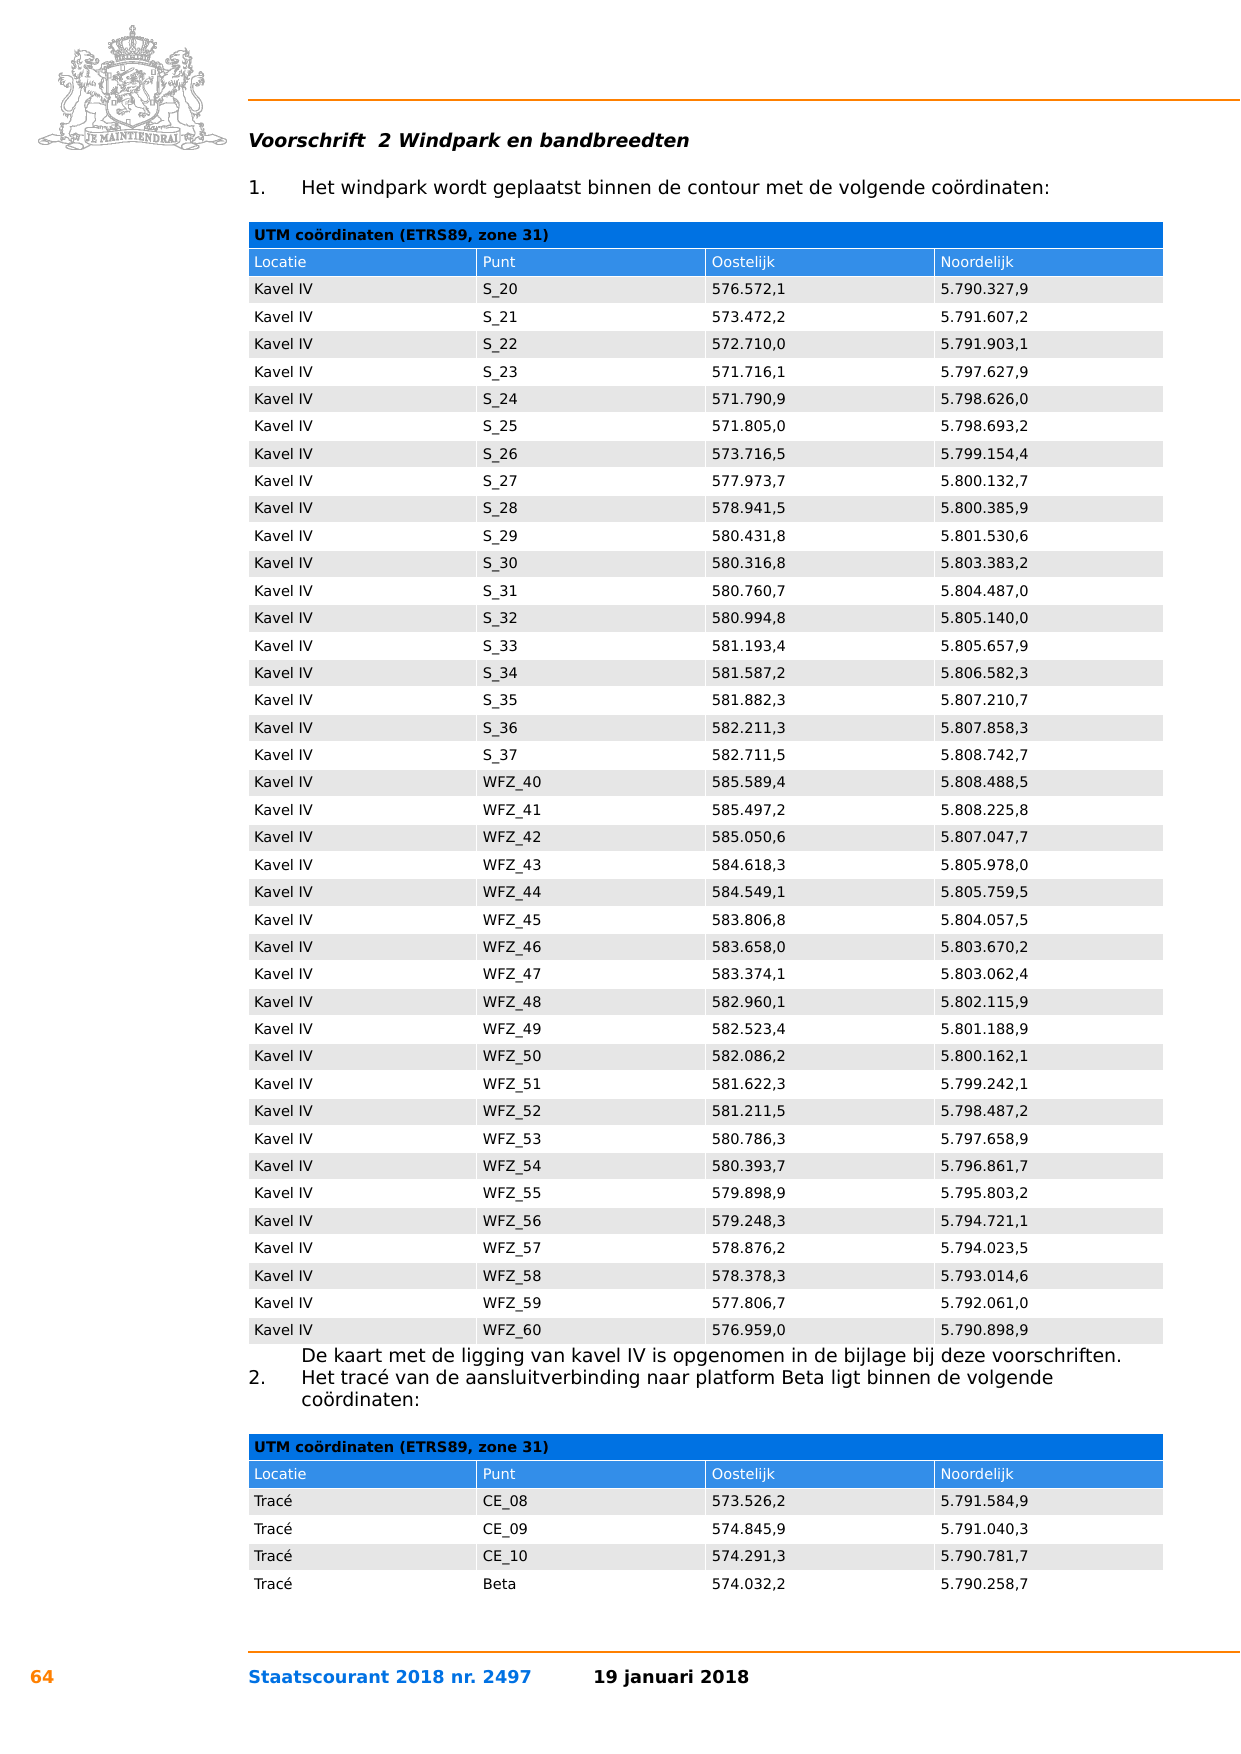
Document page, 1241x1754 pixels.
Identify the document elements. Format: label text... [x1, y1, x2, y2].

table_cell S_20 [477, 277, 705, 303]
table_cell Kavel IV [249, 1126, 476, 1152]
table_cell Kavel IV [249, 742, 476, 769]
subtitle Voorschrift 2 Windpark en bandbreedten [248, 130, 1163, 152]
table_cell 5.804.487,0 [935, 578, 1163, 604]
table_cell 5.804.057,5 [935, 907, 1163, 933]
table_cell 5.803.670,2 [935, 934, 1163, 960]
table_cell 577.973,7 [706, 468, 934, 495]
table_cell 5.790.327,9 [935, 277, 1163, 303]
table_cell 584.549,1 [706, 879, 934, 906]
table_cell 573.472,2 [706, 304, 934, 330]
table_cell Kavel IV [249, 414, 476, 440]
table_cell 582.086,2 [706, 1044, 934, 1070]
table_cell Noordelijk [935, 1461, 1163, 1488]
table_cell 581.211,5 [706, 1099, 934, 1125]
table_cell 580.316,8 [706, 551, 934, 577]
table_cell 5.805.140,0 [935, 605, 1163, 632]
table_cell S_28 [477, 496, 705, 522]
table_cell Kavel IV [249, 1290, 476, 1317]
table_cell 577.806,7 [706, 1290, 934, 1317]
table_cell 5.795.803,2 [935, 1181, 1163, 1207]
table_cell 5.791.584,9 [935, 1489, 1163, 1515]
table_cell Kavel IV [249, 633, 476, 659]
table_cell 5.790.258,7 [935, 1571, 1163, 1597]
table_cell 5.807.047,7 [935, 825, 1163, 851]
table_cell Locatie [249, 249, 476, 276]
table_cell WFZ_54 [477, 1153, 705, 1179]
table_cell 571.716,1 [706, 359, 934, 385]
table_cell 574.291,3 [706, 1544, 934, 1570]
table_cell Kavel IV [249, 961, 476, 988]
table_cell 580.393,7 [706, 1153, 934, 1179]
table_cell CE_08 [477, 1489, 705, 1515]
table_header UTM coördinaten (ETRS89, zone 31) [249, 1434, 1163, 1460]
table_cell 582.960,1 [706, 989, 934, 1015]
table_cell 583.658,0 [706, 934, 934, 960]
table_cell Kavel IV [249, 605, 476, 632]
table_cell 583.374,1 [706, 961, 934, 988]
table_cell 576.572,1 [706, 277, 934, 303]
table_cell S_30 [477, 551, 705, 577]
table_cell WFZ_59 [477, 1290, 705, 1317]
table_cell 574.032,2 [706, 1571, 934, 1597]
table_cell 582.711,5 [706, 742, 934, 769]
table_cell WFZ_52 [477, 1099, 705, 1125]
table_cell 5.794.721,1 [935, 1208, 1163, 1234]
table_cell 580.994,8 [706, 605, 934, 632]
table_cell Kavel IV [249, 551, 476, 577]
table_cell 5.798.487,2 [935, 1099, 1163, 1125]
table_cell 5.791.040,3 [935, 1516, 1163, 1542]
table_cell 582.523,4 [706, 1016, 934, 1043]
table_cell WFZ_58 [477, 1263, 705, 1289]
table_cell WFZ_43 [477, 852, 705, 878]
table_cell Kavel IV [249, 688, 476, 714]
table_cell CE_09 [477, 1516, 705, 1542]
table_cell WFZ_60 [477, 1318, 705, 1344]
table_cell Kavel IV [249, 879, 476, 906]
table_cell 581.622,3 [706, 1071, 934, 1097]
table_cell Kavel IV [249, 1044, 476, 1070]
table_cell 585.050,6 [706, 825, 934, 851]
table_cell Kavel IV [249, 1181, 476, 1207]
table_cell 580.760,7 [706, 578, 934, 604]
table_cell 581.193,4 [706, 633, 934, 659]
table_cell 5.805.759,5 [935, 879, 1163, 906]
table_cell 5.798.626,0 [935, 386, 1163, 412]
table_cell 585.497,2 [706, 797, 934, 823]
table_cell WFZ_55 [477, 1181, 705, 1207]
table_cell 5.807.858,3 [935, 715, 1163, 741]
table_cell WFZ_44 [477, 879, 705, 906]
table_cell WFZ_53 [477, 1126, 705, 1152]
table_cell S_21 [477, 304, 705, 330]
table_cell 573.526,2 [706, 1489, 934, 1515]
table_cell 5.797.658,9 [935, 1126, 1163, 1152]
table_cell 5.797.627,9 [935, 359, 1163, 385]
table_cell WFZ_49 [477, 1016, 705, 1043]
table_cell WFZ_48 [477, 989, 705, 1015]
table_cell Kavel IV [249, 1071, 476, 1097]
table_cell 585.589,4 [706, 770, 934, 796]
table_cell Kavel IV [249, 331, 476, 358]
table_cell 5.791.607,2 [935, 304, 1163, 330]
table_cell WFZ_47 [477, 961, 705, 988]
table_cell Kavel IV [249, 277, 476, 303]
table_cell 582.211,3 [706, 715, 934, 741]
table_cell 5.793.014,6 [935, 1263, 1163, 1289]
table_cell Oostelijk [706, 1461, 934, 1488]
table_cell 5.808.225,8 [935, 797, 1163, 823]
table_cell Kavel IV [249, 496, 476, 522]
table_cell 5.805.978,0 [935, 852, 1163, 878]
table_cell 572.710,0 [706, 331, 934, 358]
table_cell Kavel IV [249, 825, 476, 851]
table_cell S_24 [477, 386, 705, 412]
table_cell S_37 [477, 742, 705, 769]
text 1. Het windpark wordt geplaatst binnen de contour met de volgende coördinaten: [248, 177, 1163, 199]
table_cell 5.806.582,3 [935, 660, 1163, 686]
table_cell 5.800.385,9 [935, 496, 1163, 522]
table_cell Kavel IV [249, 1016, 476, 1043]
table_cell Kavel IV [249, 715, 476, 741]
table_cell Kavel IV [249, 359, 476, 385]
table_cell 5.791.903,1 [935, 331, 1163, 358]
table_cell Tracé [249, 1489, 476, 1515]
table_cell 5.808.742,7 [935, 742, 1163, 769]
table_cell Kavel IV [249, 386, 476, 412]
table_cell 5.798.693,2 [935, 414, 1163, 440]
table_cell 581.587,2 [706, 660, 934, 686]
table_cell Kavel IV [249, 660, 476, 686]
table_cell Kavel IV [249, 304, 476, 330]
table_cell Kavel IV [249, 852, 476, 878]
table_cell S_32 [477, 605, 705, 632]
table_cell 581.882,3 [706, 688, 934, 714]
table_cell 583.806,8 [706, 907, 934, 933]
table_cell 573.716,5 [706, 441, 934, 467]
table_cell 574.845,9 [706, 1516, 934, 1542]
table_cell Kavel IV [249, 989, 476, 1015]
table_cell Tracé [249, 1571, 476, 1597]
table_cell 5.799.154,4 [935, 441, 1163, 467]
table_cell S_34 [477, 660, 705, 686]
table_header UTM coördinaten (ETRS89, zone 31) [249, 222, 1163, 248]
table_cell 580.431,8 [706, 523, 934, 549]
table_cell WFZ_51 [477, 1071, 705, 1097]
table_cell S_31 [477, 578, 705, 604]
table_cell 571.790,9 [706, 386, 934, 412]
table_cell Kavel IV [249, 468, 476, 495]
table_cell WFZ_45 [477, 907, 705, 933]
table_cell 5.800.162,1 [935, 1044, 1163, 1070]
table_cell Kavel IV [249, 1208, 476, 1234]
table_cell S_33 [477, 633, 705, 659]
table_cell 576.959,0 [706, 1318, 934, 1344]
table_cell 5.805.657,9 [935, 633, 1163, 659]
table_cell 5.802.115,9 [935, 989, 1163, 1015]
table_cell Kavel IV [249, 1235, 476, 1262]
table_cell 5.796.861,7 [935, 1153, 1163, 1179]
table_cell 5.808.488,5 [935, 770, 1163, 796]
table_cell S_22 [477, 331, 705, 358]
table_cell S_23 [477, 359, 705, 385]
table_cell Kavel IV [249, 1099, 476, 1125]
table_cell 579.248,3 [706, 1208, 934, 1234]
table_cell 5.790.781,7 [935, 1544, 1163, 1570]
table_cell WFZ_57 [477, 1235, 705, 1262]
table_cell Punt [477, 249, 705, 276]
table_cell WFZ_46 [477, 934, 705, 960]
picture [38, 25, 227, 150]
table_cell Kavel IV [249, 578, 476, 604]
table_cell CE_10 [477, 1544, 705, 1570]
table_cell 5.803.383,2 [935, 551, 1163, 577]
table_cell 5.807.210,7 [935, 688, 1163, 714]
table_cell WFZ_50 [477, 1044, 705, 1070]
table_cell 5.794.023,5 [935, 1235, 1163, 1262]
table_cell Punt [477, 1461, 705, 1488]
table_cell Tracé [249, 1544, 476, 1570]
table_cell 5.801.530,6 [935, 523, 1163, 549]
table_cell S_36 [477, 715, 705, 741]
table_cell 5.799.242,1 [935, 1071, 1163, 1097]
table_cell 578.378,3 [706, 1263, 934, 1289]
table_cell WFZ_41 [477, 797, 705, 823]
table_cell WFZ_42 [477, 825, 705, 851]
table_cell Kavel IV [249, 797, 476, 823]
table_cell Kavel IV [249, 934, 476, 960]
table_cell S_25 [477, 414, 705, 440]
table_cell WFZ_56 [477, 1208, 705, 1234]
table_cell 5.801.188,9 [935, 1016, 1163, 1043]
table_cell 578.941,5 [706, 496, 934, 522]
table_cell Kavel IV [249, 441, 476, 467]
table_cell Kavel IV [249, 1153, 476, 1179]
table_cell Kavel IV [249, 1263, 476, 1289]
table_cell 578.876,2 [706, 1235, 934, 1262]
table_cell Oostelijk [706, 249, 934, 276]
table_cell 571.805,0 [706, 414, 934, 440]
table_cell S_26 [477, 441, 705, 467]
text De kaart met de ligging van kavel IV is opgenomen in de bijlage bij deze voorschriften. [301, 1345, 1163, 1367]
table_cell Tracé [249, 1516, 476, 1542]
table_cell S_29 [477, 523, 705, 549]
table_cell Noordelijk [935, 249, 1163, 276]
table_cell Beta [477, 1571, 705, 1597]
table_cell 580.786,3 [706, 1126, 934, 1152]
table_cell Kavel IV [249, 1318, 476, 1344]
table_cell WFZ_40 [477, 770, 705, 796]
table_cell 5.803.062,4 [935, 961, 1163, 988]
table_cell 5.790.898,9 [935, 1318, 1163, 1344]
table_cell Kavel IV [249, 907, 476, 933]
table_cell 584.618,3 [706, 852, 934, 878]
table_cell S_35 [477, 688, 705, 714]
table_cell Kavel IV [249, 770, 476, 796]
table_cell 5.800.132,7 [935, 468, 1163, 495]
table_cell Locatie [249, 1461, 476, 1488]
table_cell S_27 [477, 468, 705, 495]
table_cell 5.792.061,0 [935, 1290, 1163, 1317]
text 2. Het tracé van de aansluitverbinding naar platform Beta ligt binnen de volgende coördinaten: [248, 1367, 1163, 1411]
table_cell Kavel IV [249, 523, 476, 549]
table_cell 579.898,9 [706, 1181, 934, 1207]
